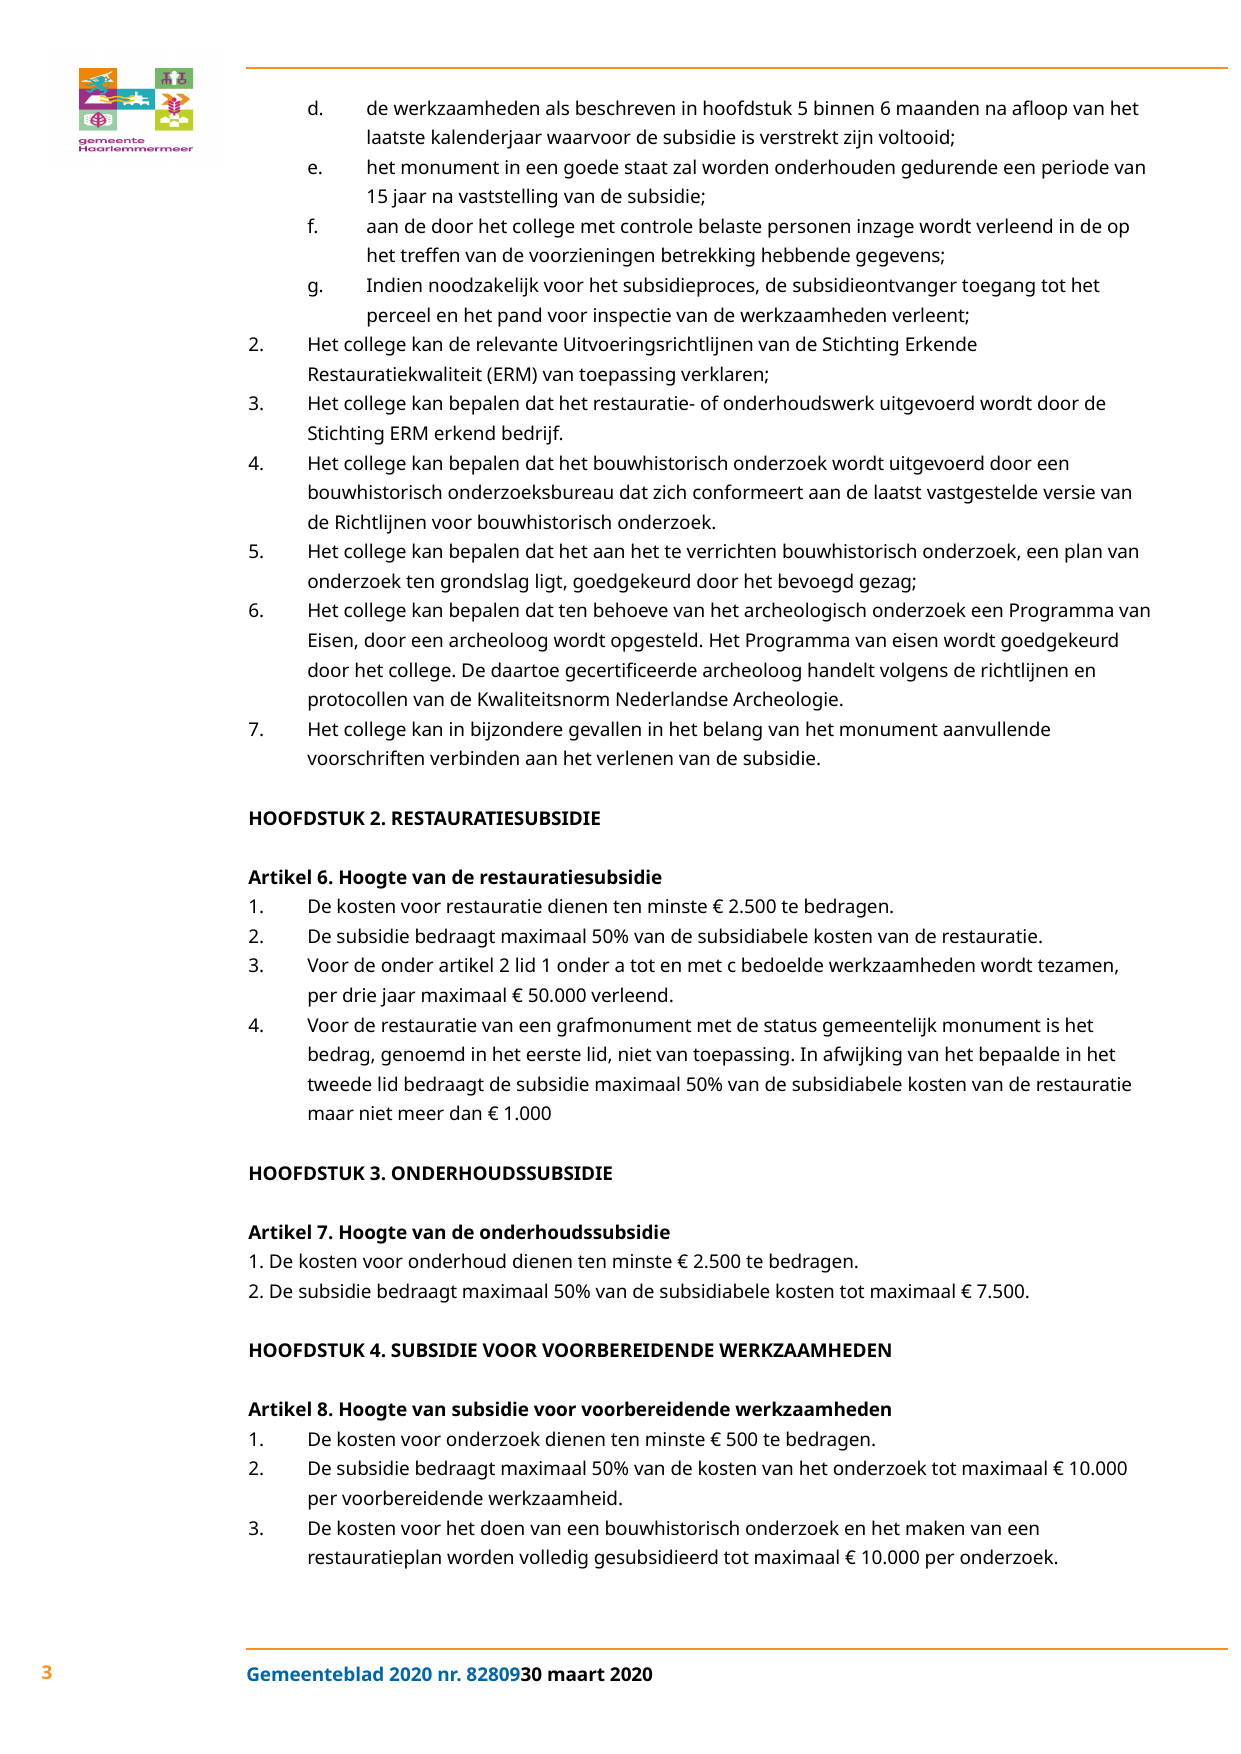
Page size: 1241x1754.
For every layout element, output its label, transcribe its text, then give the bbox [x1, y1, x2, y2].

list De kosten voor restauratie dienen ten minste € 2.500 te bedragen. [248, 893, 1152, 919]
list Voor de onder artikel 2 lid 1 onder a tot en met c bedoelde werkzaamheden wordt tezamen, per drie jaar maximaal € 50.000 verleend. [248, 953, 1152, 1008]
list Restauratiekwaliteit (ERM) van toepassing verklaren; [248, 361, 1152, 387]
list Indien noodzakelijk voor het subsidieproces, de subsidieontvanger toegang tot het perceel en het pand voor inspectie van de werkzaamheden verleent; [307, 272, 1152, 328]
list Voor de restauratie van een grafmonument met de status gemeentelijk monument is het bedrag, genoemd in het eerste lid, niet van toepassing. In afwijking van het bepaalde in het tweede lid bedraagt de subsidie maximaal 50% van de subsidiabele kosten van de restauratie maar niet meer dan € 1.000 [248, 1012, 1152, 1126]
list Het college kan bepalen dat ten behoeve van het archeologisch onderzoek een Programma van Eisen, door een archeoloog wordt opgesteld. Het Programma van eisen wordt goedgekeurd door het college. De daartoe gecertificeerde archeoloog handelt volgens de richtlijnen en protocollen van de Kwaliteitsnorm Nederlandse Archeologie. [248, 598, 1152, 712]
list De subsidie bedraagt maximaal 50% van de kosten van het onderzoek tot maximaal € 10.000 per voorbereidende werkzaamheid. [248, 1456, 1152, 1511]
list de werkzaamheden als beschreven in hoofdstuk 5 binnen 6 maanden na afloop van het laatste kalenderjaar waarvoor de subsidie is verstrekt zijn voltooid; [307, 95, 1152, 150]
list De subsidie bedraagt maximaal 50% van de subsidiabele kosten van de restauratie. [248, 923, 1152, 949]
text Artikel 8. Hoogte van subsidie voor voorbereidende werkzaamheden [248, 1396, 1152, 1422]
text HOOFDSTUK 4. SUBSIDIE VOOR VOORBEREIDENDE WERKZAAMHEDEN [248, 1337, 1152, 1363]
text 2. De subsidie bedraagt maximaal 50% van de subsidiabele kosten tot maximaal € 7.500. [248, 1278, 1152, 1304]
list het monument in een goede staat zal worden onderhouden gedurende een periode van 15 jaar na vaststelling van de subsidie; [307, 154, 1152, 209]
list Het college kan in bijzondere gevallen in het belang van het monument aanvullende voorschriften verbinden aan het verlenen van de subsidie. [248, 716, 1152, 771]
text Artikel 6. Hoogte van de restauratiesubsidie [248, 864, 1152, 890]
list De kosten voor het doen van een bouwhistorisch onderzoek en het maken van een restauratieplan worden volledig gesubsidieerd tot maximaal € 10.000 per onderzoek. [248, 1515, 1152, 1570]
list De kosten voor onderzoek dienen ten minste € 500 te bedragen. [248, 1426, 1152, 1452]
text 1. De kosten voor onderhoud dienen ten minste € 2.500 te bedragen. [248, 1248, 1152, 1274]
list Het college kan bepalen dat het bouwhistorisch onderzoek wordt uitgevoerd door een bouwhistorisch onderzoeksbureau dat zich conformeert aan de laatst vastgestelde versie van de Richtlijnen voor bouwhistorisch onderzoek. [248, 450, 1152, 535]
list Het college kan bepalen dat het aan het te verrichten bouwhistorisch onderzoek, een plan van onderzoek ten grondslag ligt, goedgekeurd door het bevoegd gezag; [248, 538, 1152, 594]
text Artikel 7. Hoogte van de onderhoudssubsidie [248, 1219, 1152, 1245]
text HOOFDSTUK 2. RESTAURATIESUBSIDIE [248, 805, 1152, 831]
list aan de door het college met controle belaste personen inzage wordt verleend in de op het treffen van de voorzieningen betrekking hebbende gegevens; [307, 213, 1152, 268]
text HOOFDSTUK 3. ONDERHOUDSSUBSIDIE [248, 1160, 1152, 1186]
picture [41, 47, 231, 172]
list Het college kan bepalen dat het restauratie- of onderhoudswerk uitgevoerd wordt door de Stichting ERM erkend bedrijf. [248, 391, 1152, 446]
list Het college kan de relevante Uitvoeringsrichtlijnen van de Stichting Erkende [248, 331, 1152, 357]
